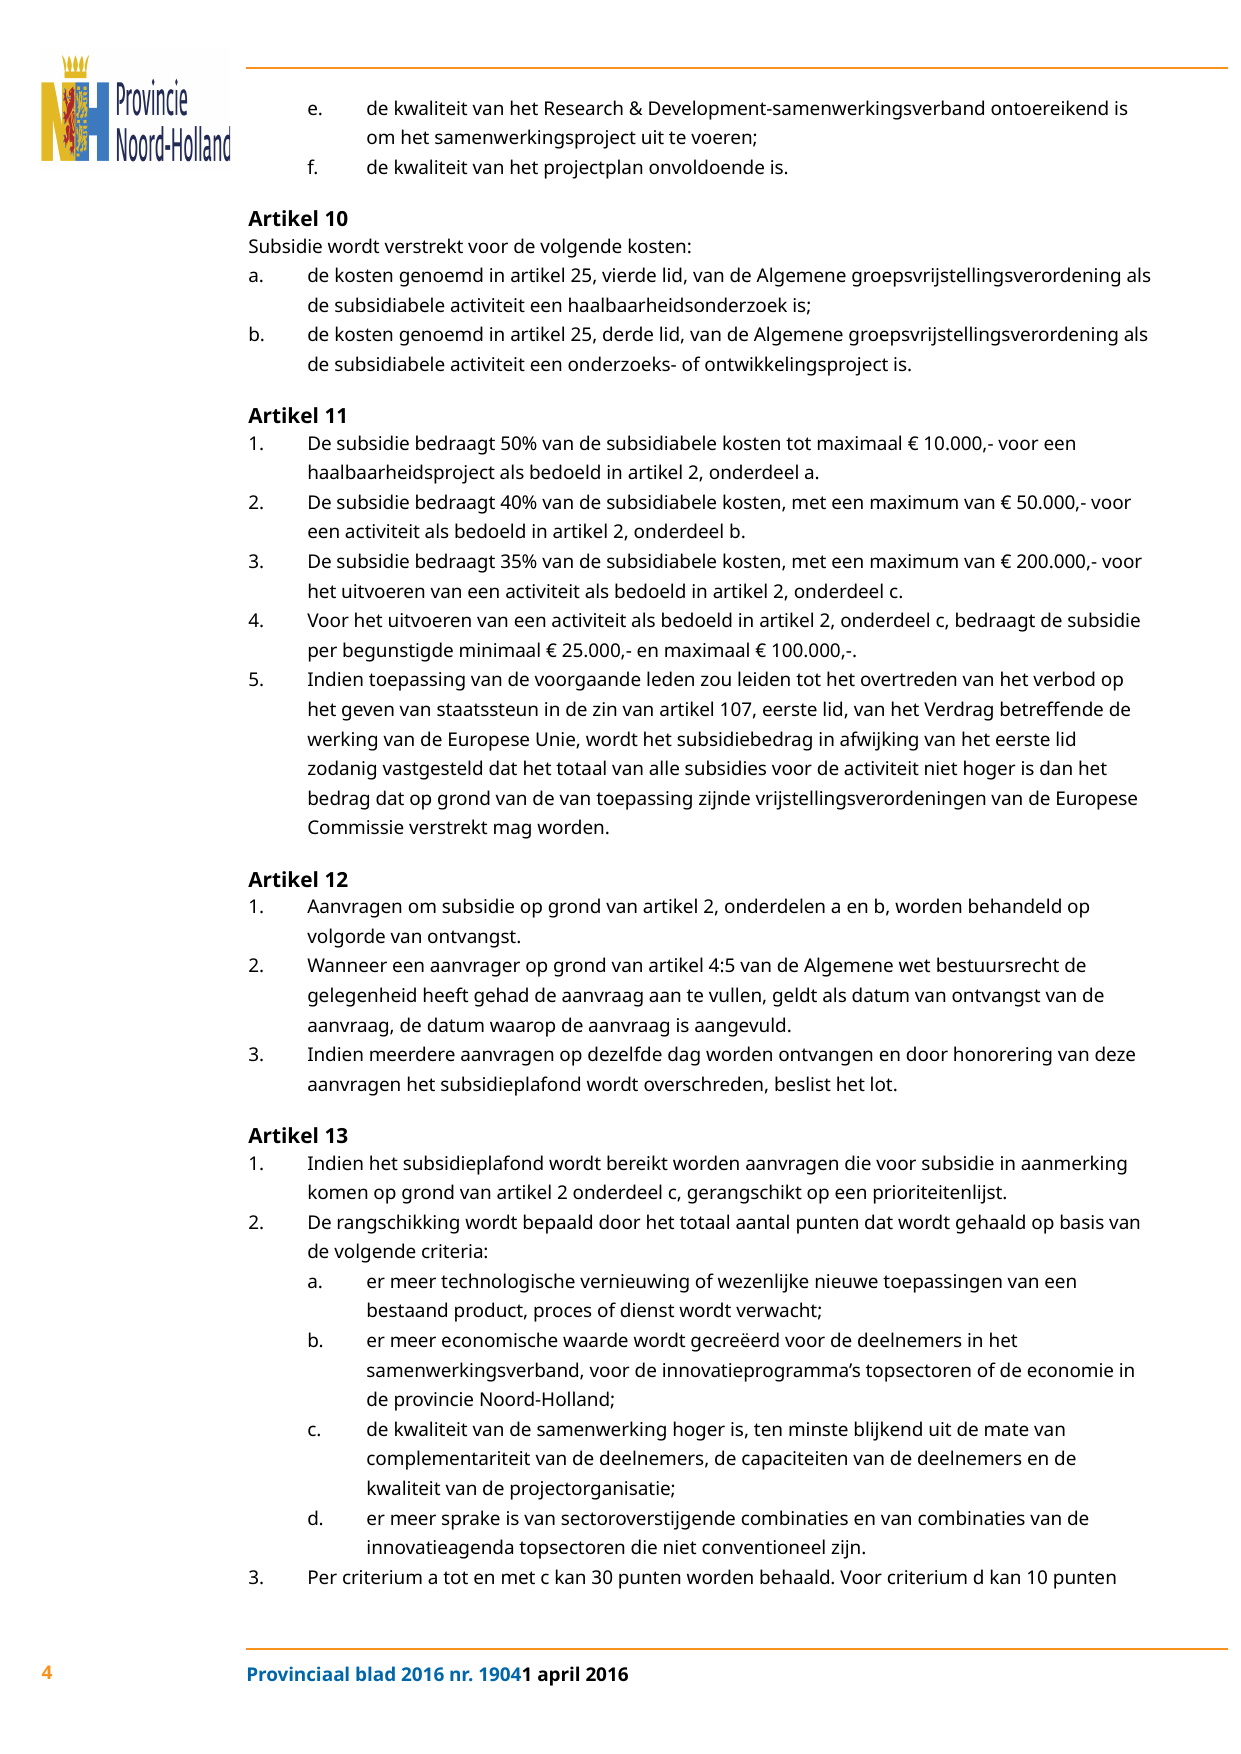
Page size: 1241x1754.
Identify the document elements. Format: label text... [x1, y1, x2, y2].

list Per criterium a tot en met c kan 30 punten worden behaald. Voor criterium d kan 10 punten [248, 1564, 1152, 1590]
list Voor het uitvoeren van een activiteit als bedoeld in artikel 2, onderdeel c, bedraagt de subsidie per begunstigde minimaal € 25.000,- en maximaal € 100.000,-. [248, 607, 1152, 663]
list Wanneer een aanvrager op grond van artikel 4:5 van de Algemene wet bestuursrecht de gelegenheid heeft gehad de aanvraag aan te vullen, geldt als datum van ontvangst van de aanvraag, de datum waarop de aanvraag is aangevuld. [248, 953, 1152, 1037]
list er meer sprake is van sectoroverstijgende combinaties en van combinaties van de innovatieagenda topsectoren die niet conventioneel zijn. [307, 1505, 1152, 1560]
list de kwaliteit van het projectplan onvoldoende is. [307, 154, 1152, 180]
list De subsidie bedraagt 35% van de subsidiabele kosten, met een maximum van € 200.000,- voor het uitvoeren van een activiteit als bedoeld in artikel 2, onderdeel c. [248, 548, 1152, 604]
text Subsidie wordt verstrekt voor de volgende kosten: [248, 233, 1152, 258]
text Artikel 11 [248, 402, 1152, 430]
list De subsidie bedraagt 40% van de subsidiabele kosten, met een maximum van € 50.000,- voor een activiteit als bedoeld in artikel 2, onderdeel b. [248, 489, 1152, 544]
picture [41, 47, 231, 172]
text Artikel 12 [248, 865, 1152, 893]
list Aanvragen om subsidie op grond van artikel 2, onderdelen a en b, worden behandeld op volgorde van ontvangst. [248, 893, 1152, 949]
list de kwaliteit van het Research & Development-samenwerkingsverband ontoereikend is om het samenwerkingsproject uit te voeren; [307, 95, 1152, 150]
list De rangschikking wordt bepaald door het totaal aantal punten dat wordt gehaald op basis van de volgende criteria: [248, 1209, 1152, 1264]
list Indien toepassing van de voorgaande leden zou leiden tot het overtreden van het verbod op het geven van staatssteun in de zin van artikel 107, eerste lid, van het Verdrag betreffende de werking van de Europese Unie, wordt het subsidiebedrag in afwijking van het eerste lid zodanig vastgesteld dat het totaal van alle subsidies voor de activiteit niet hoger is dan het bedrag dat op grond van de van toepassing zijnde vrijstellingsverordeningen van de Europese Commissie verstrekt mag worden. [248, 667, 1152, 840]
list Indien het subsidieplafond wordt bereikt worden aanvragen die voor subsidie in aanmerking komen op grond van artikel 2 onderdeel c, gerangschikt op een prioriteitenlijst. [248, 1150, 1152, 1205]
text Artikel 10 [248, 204, 1152, 233]
list Indien meerdere aanvragen op dezelfde dag worden ontvangen en door honorering van deze aanvragen het subsidieplafond wordt overschreden, beslist het lot. [248, 1041, 1152, 1097]
list de kosten genoemd in artikel 25, vierde lid, van de Algemene groepsvrijstellingsverordening als de subsidiabele activiteit een haalbaarheidsonderzoek is; [248, 262, 1152, 318]
list de kosten genoemd in artikel 25, derde lid, van de Algemene groepsvrijstellingsverordening als de subsidiabele activiteit een onderzoeks- of ontwikkelingsproject is. [248, 322, 1152, 377]
list er meer economische waarde wordt gecreëerd voor de deelnemers in het samenwerkingsverband, voor de innovatieprogramma’s topsectoren of de economie in de provincie Noord-Holland; [307, 1327, 1152, 1412]
list de kwaliteit van de samenwerking hoger is, ten minste blijkend uit de mate van complementariteit van de deelnemers, de capaciteiten van de deelnemers en de kwaliteit van de projectorganisatie; [307, 1416, 1152, 1501]
list er meer technologische vernieuwing of wezenlijke nieuwe toepassingen van een bestaand product, proces of dienst wordt verwacht; [307, 1268, 1152, 1323]
text Artikel 13 [248, 1121, 1152, 1150]
list De subsidie bedraagt 50% van de subsidiabele kosten tot maximaal € 10.000,- voor een haalbaarheidsproject als bedoeld in artikel 2, onderdeel a. [248, 430, 1152, 485]
